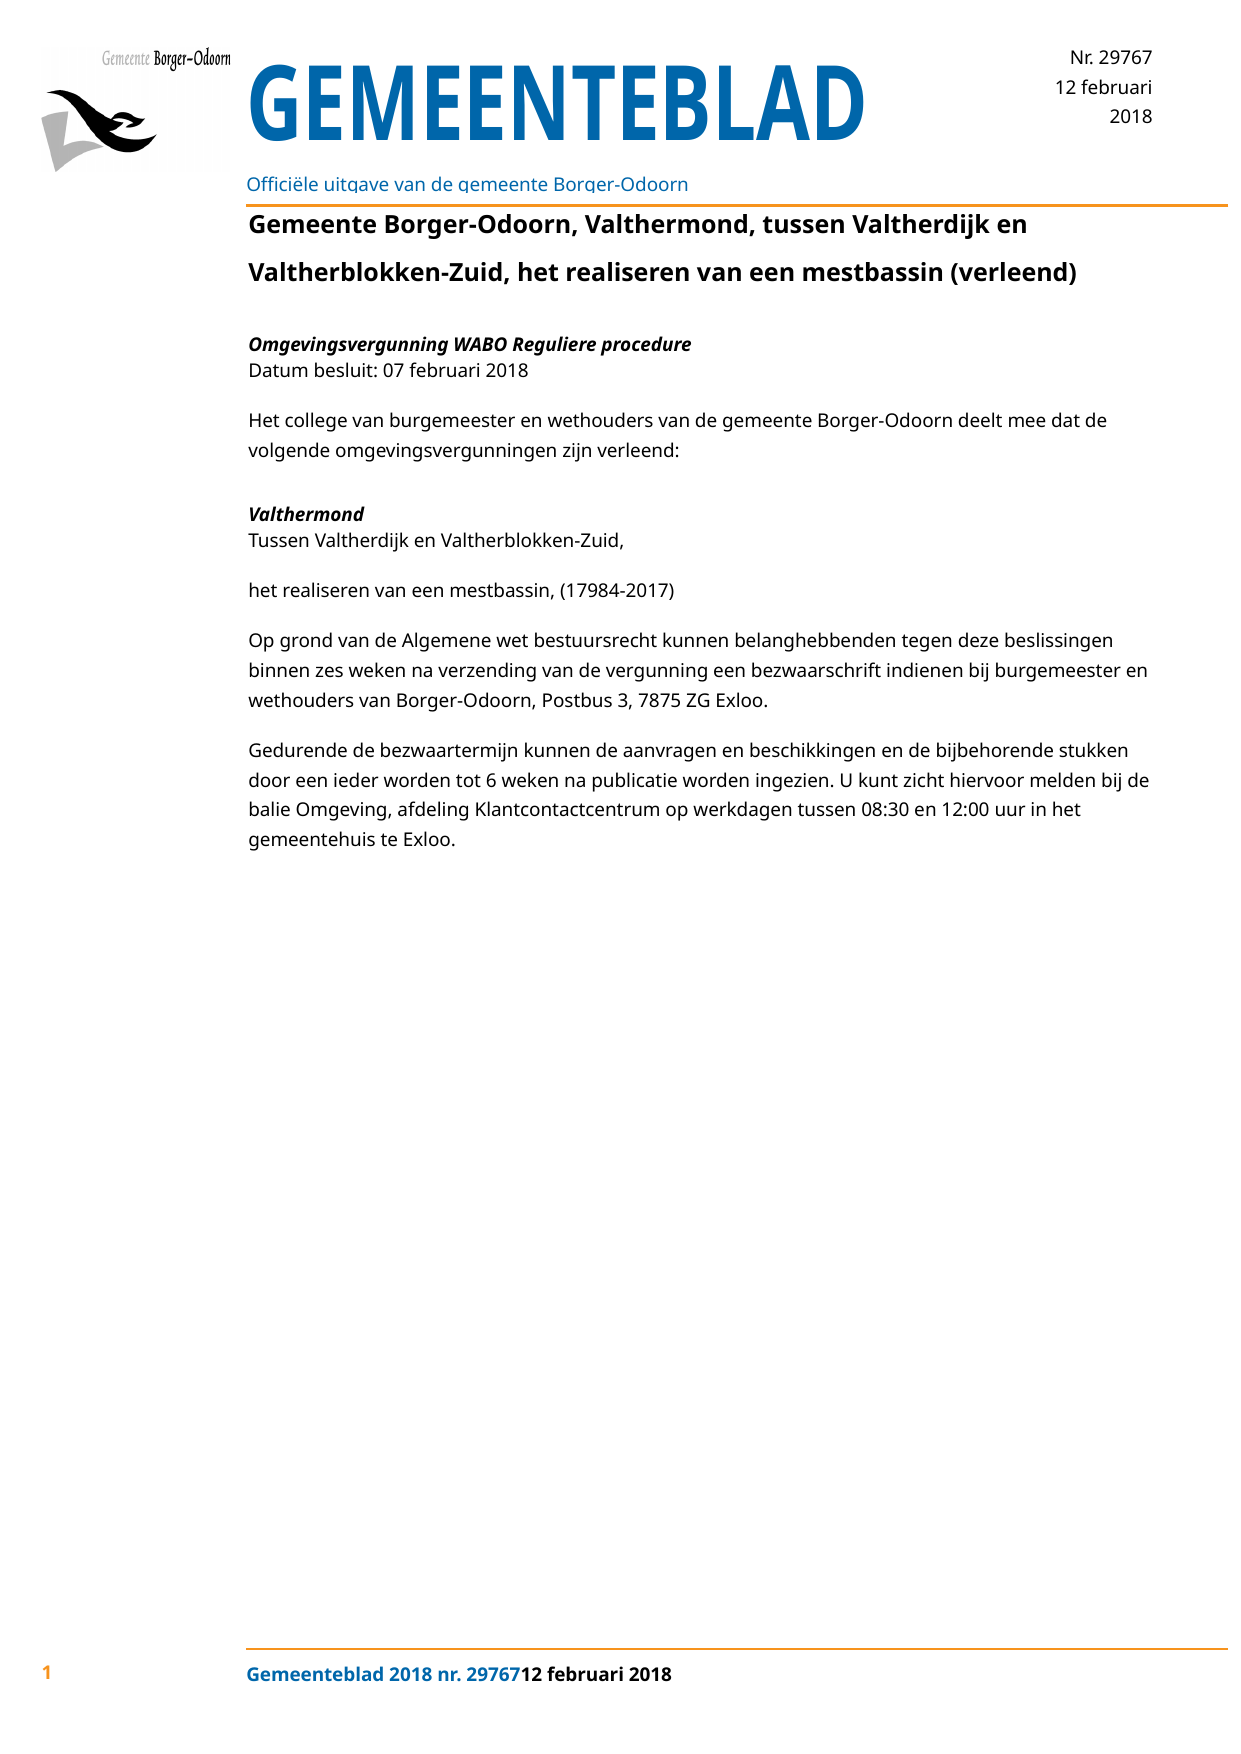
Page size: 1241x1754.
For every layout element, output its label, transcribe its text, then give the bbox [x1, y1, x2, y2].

text Gemeente Borger-Odoorn, Valthermond, tussen Valtherdijk en Valtherblokken-Zuid, het realiseren van een mestbassin (verleend) [248, 207, 1152, 288]
text het realiseren van een mestbassin, (17984-2017) [248, 577, 1152, 603]
text Omgevingsvergunning WABO Reguliere procedure [248, 331, 1152, 357]
picture [41, 47, 231, 172]
text Datum besluit: 07 februari 2018 [248, 357, 1152, 383]
text Valthermond [248, 501, 1152, 527]
text Gedurende de bezwaartermijn kunnen de aanvragen en beschikkingen en de bijbehorende stukken door een ieder worden tot 6 weken na publicatie worden ingezien. U kunt zicht hiervoor melden bij de balie Omgeving, afdeling Klantcontactcentrum op werkdagen tussen 08:30 en 12:00 uur in het gemeentehuis te Exloo. [248, 737, 1152, 852]
text Tussen Valtherdijk en Valtherblokken-Zuid, [248, 527, 1152, 553]
text Het college van burgemeester en wethouders van de gemeente Borger-Odoorn deelt mee dat de volgende omgevingsvergunningen zijn verleend: [248, 408, 1152, 463]
text Op grond van de Algemene wet bestuursrecht kunnen belanghebbenden tegen deze beslissingen binnen zes weken na verzending van de vergunning een bezwaarschrift indienen bij burgemeester en wethouders van Borger-Odoorn, Postbus 3, 7875 ZG Exloo. [248, 628, 1152, 713]
